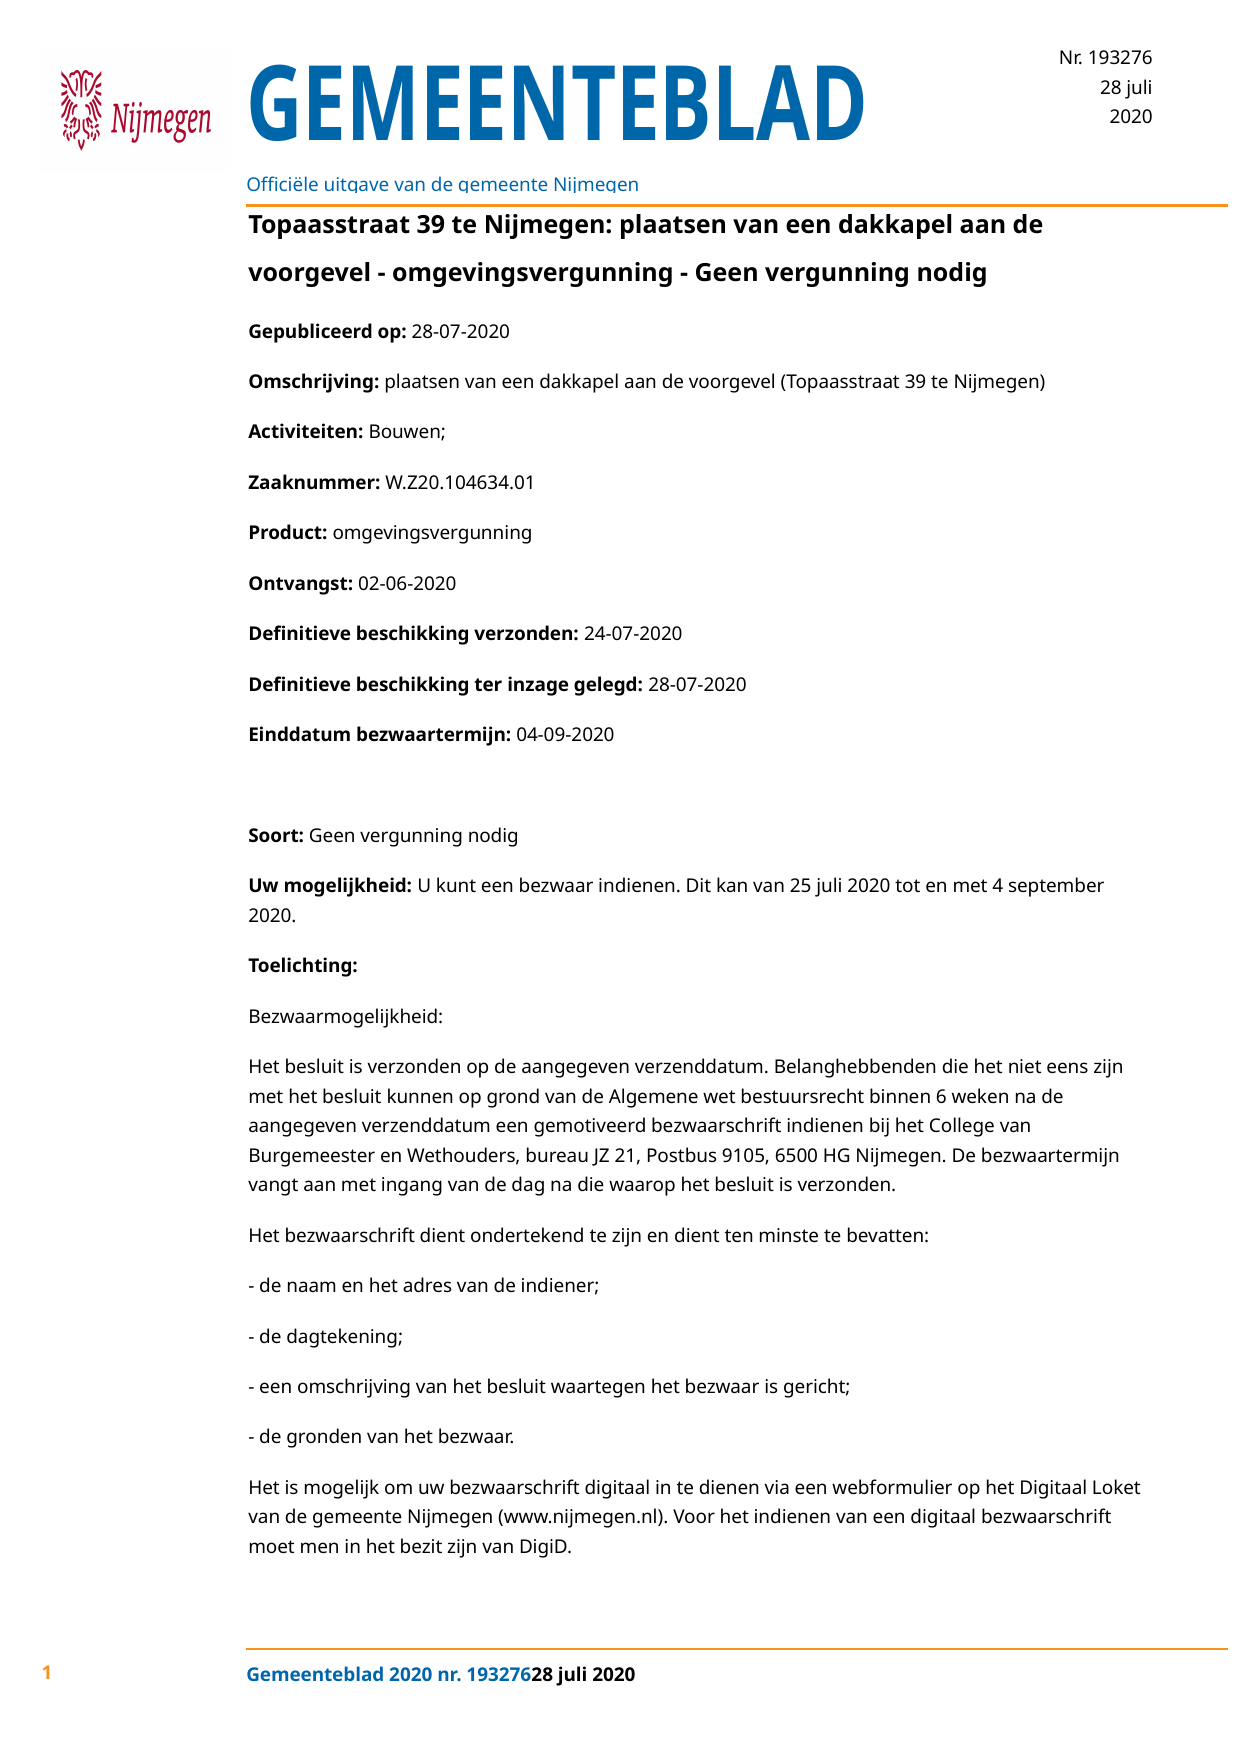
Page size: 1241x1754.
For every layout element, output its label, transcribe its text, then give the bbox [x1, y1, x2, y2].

text Einddatum bezwaartermijn: 04-09-2020 [248, 721, 1152, 747]
text Uw mogelijkheid: U kunt een bezwaar indienen. Dit kan van 25 juli 2020 tot en met 4 september 2020. [248, 872, 1152, 928]
text Zaaknummer: W.Z20.104634.01 [248, 469, 1152, 495]
text Bezwaarmogelijkheid: [248, 1003, 1152, 1029]
text Activiteiten: Bouwen; [248, 419, 1152, 444]
text Definitieve beschikking ter inzage gelegd: 28-07-2020 [248, 671, 1152, 697]
text Gepubliceerd op: 28-07-2020 [248, 318, 1152, 344]
text - de naam en het adres van de indiener; [248, 1272, 1152, 1298]
text Definitieve beschikking verzonden: 24-07-2020 [248, 620, 1152, 646]
text Product: omgevingsvergunning [248, 519, 1152, 545]
text Het besluit is verzonden op de aangegeven verzenddatum. Belanghebbenden die het niet eens zijn met het besluit kunnen op grond van de Algemene wet bestuursrecht binnen 6 weken na de aangegeven verzenddatum een gemotiveerd bezwaarschrift indienen bij het College van Burgemeester en Wethouders, bureau JZ 21, Postbus 9105, 6500 HG Nijmegen. De bezwaartermijn vangt aan met ingang van de dag na die waarop het besluit is verzonden. [248, 1053, 1152, 1197]
text - de gronden van het bezwaar. [248, 1424, 1152, 1449]
picture [41, 47, 231, 172]
text - een omschrijving van het besluit waartegen het bezwaar is gericht; [248, 1373, 1152, 1399]
text Soort: Geen vergunning nodig [248, 822, 1152, 848]
text - de dagtekening; [248, 1323, 1152, 1349]
text Omschrijving: plaatsen van een dakkapel aan de voorgevel (Topaasstraat 39 te Nijmegen) [248, 368, 1152, 394]
text Ontvangst: 02-06-2020 [248, 570, 1152, 596]
text Het is mogelijk om uw bezwaarschrift digitaal in te dienen via een webformulier op het Digitaal Loket van de gemeente Nijmegen (www.nijmegen.nl). Voor het indienen van een digitaal bezwaarschrift moet men in het bezit zijn van DigiD. [248, 1474, 1152, 1559]
text Topaasstraat 39 te Nijmegen: plaatsen van een dakkapel aan de voorgevel - omgevingsvergunning - Geen vergunning nodig [248, 207, 1152, 288]
text Het bezwaarschrift dient ondertekend te zijn en dient ten minste te bevatten: [248, 1222, 1152, 1248]
text Toelichting: [248, 952, 1152, 978]
